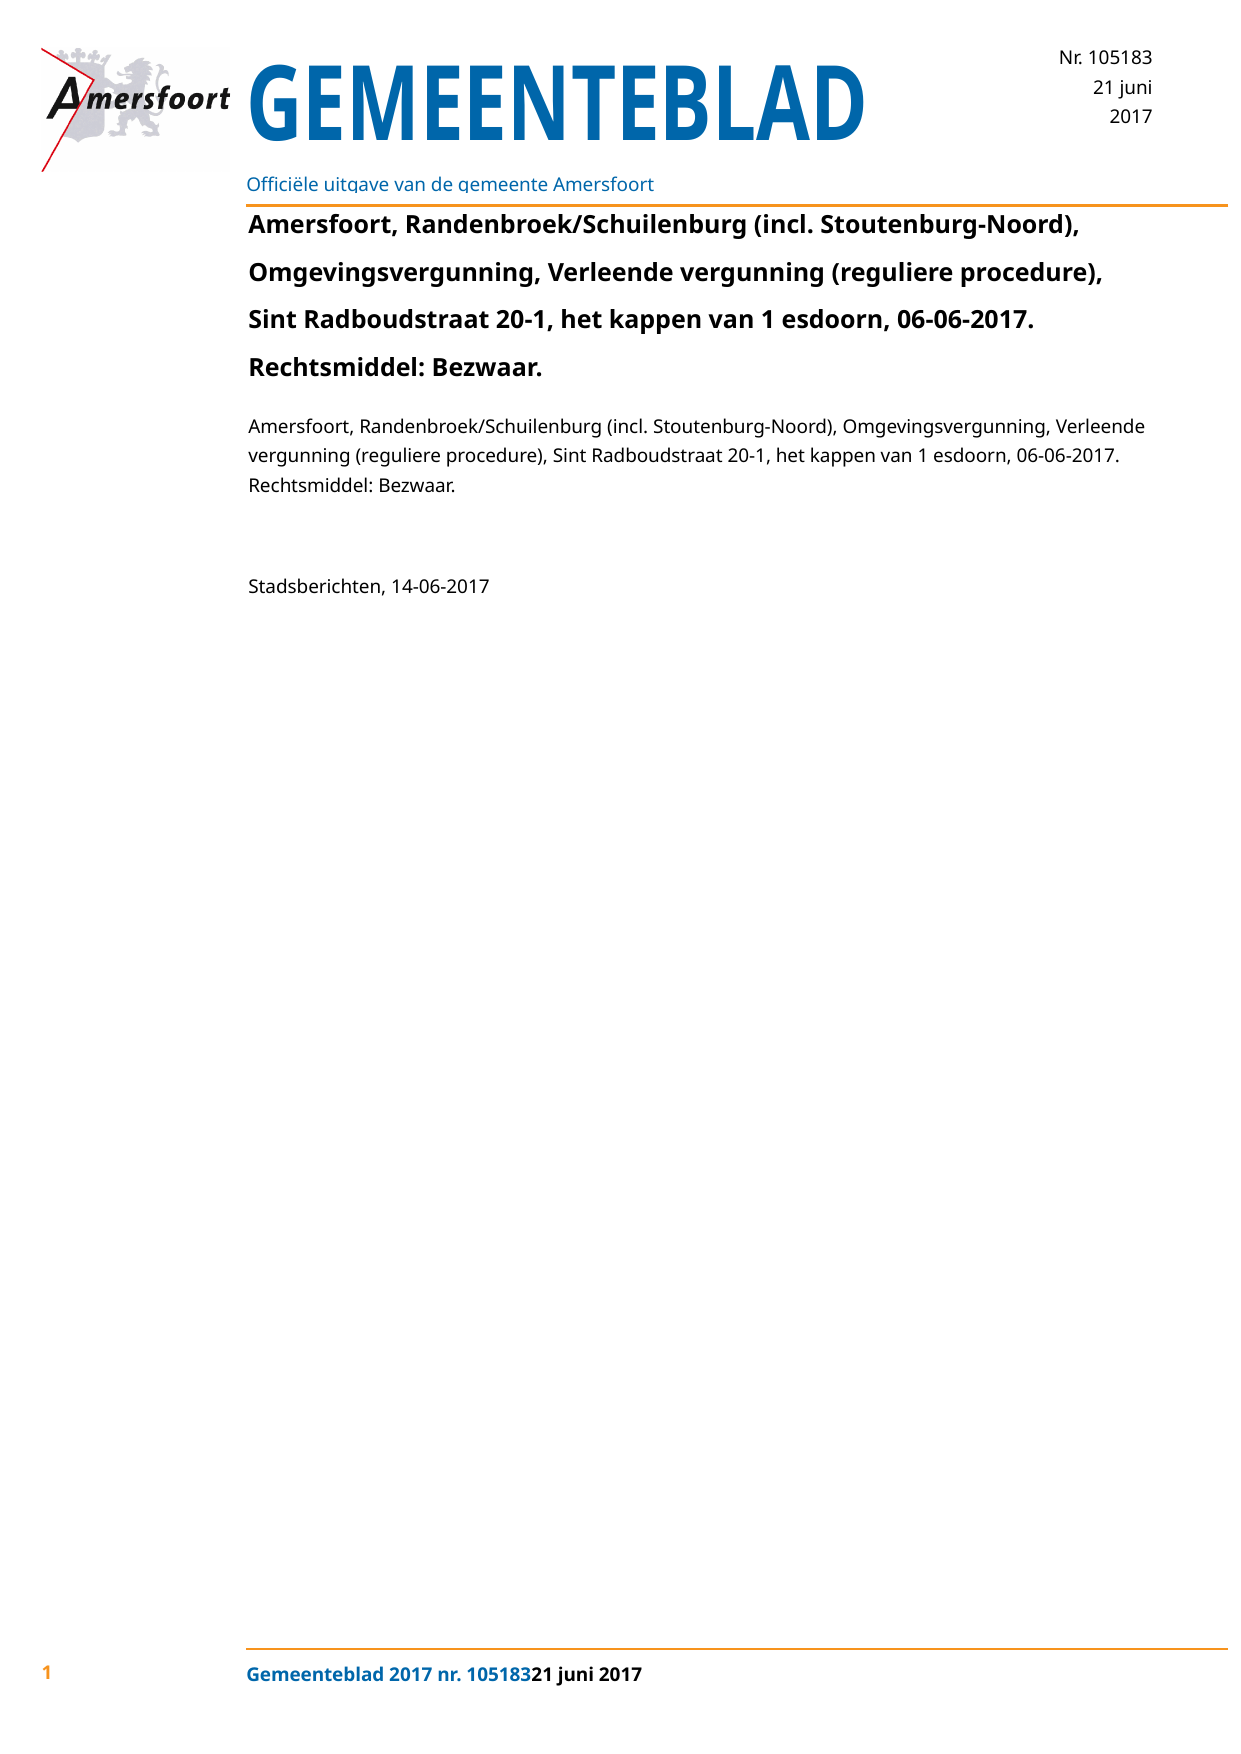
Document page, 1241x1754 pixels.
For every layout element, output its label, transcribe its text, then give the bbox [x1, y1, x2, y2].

text Stadsberichten, 14-06-2017 [248, 573, 1152, 599]
text Amersfoort, Randenbroek/Schuilenburg (incl. Stoutenburg-Noord), Omgevingsvergunning, Verleende vergunning (reguliere procedure), Sint Radboudstraat 20-1, het kappen van 1 esdoorn, 06-06-2017. Rechtsmiddel: Bezwaar. [248, 207, 1152, 384]
picture [41, 47, 231, 172]
text Amersfoort, Randenbroek/Schuilenburg (incl. Stoutenburg-Noord), Omgevingsvergunning, Verleende vergunning (reguliere procedure), Sint Radboudstraat 20-1, het kappen van 1 esdoorn, 06-06-2017. Rechtsmiddel: Bezwaar. [248, 413, 1152, 498]
